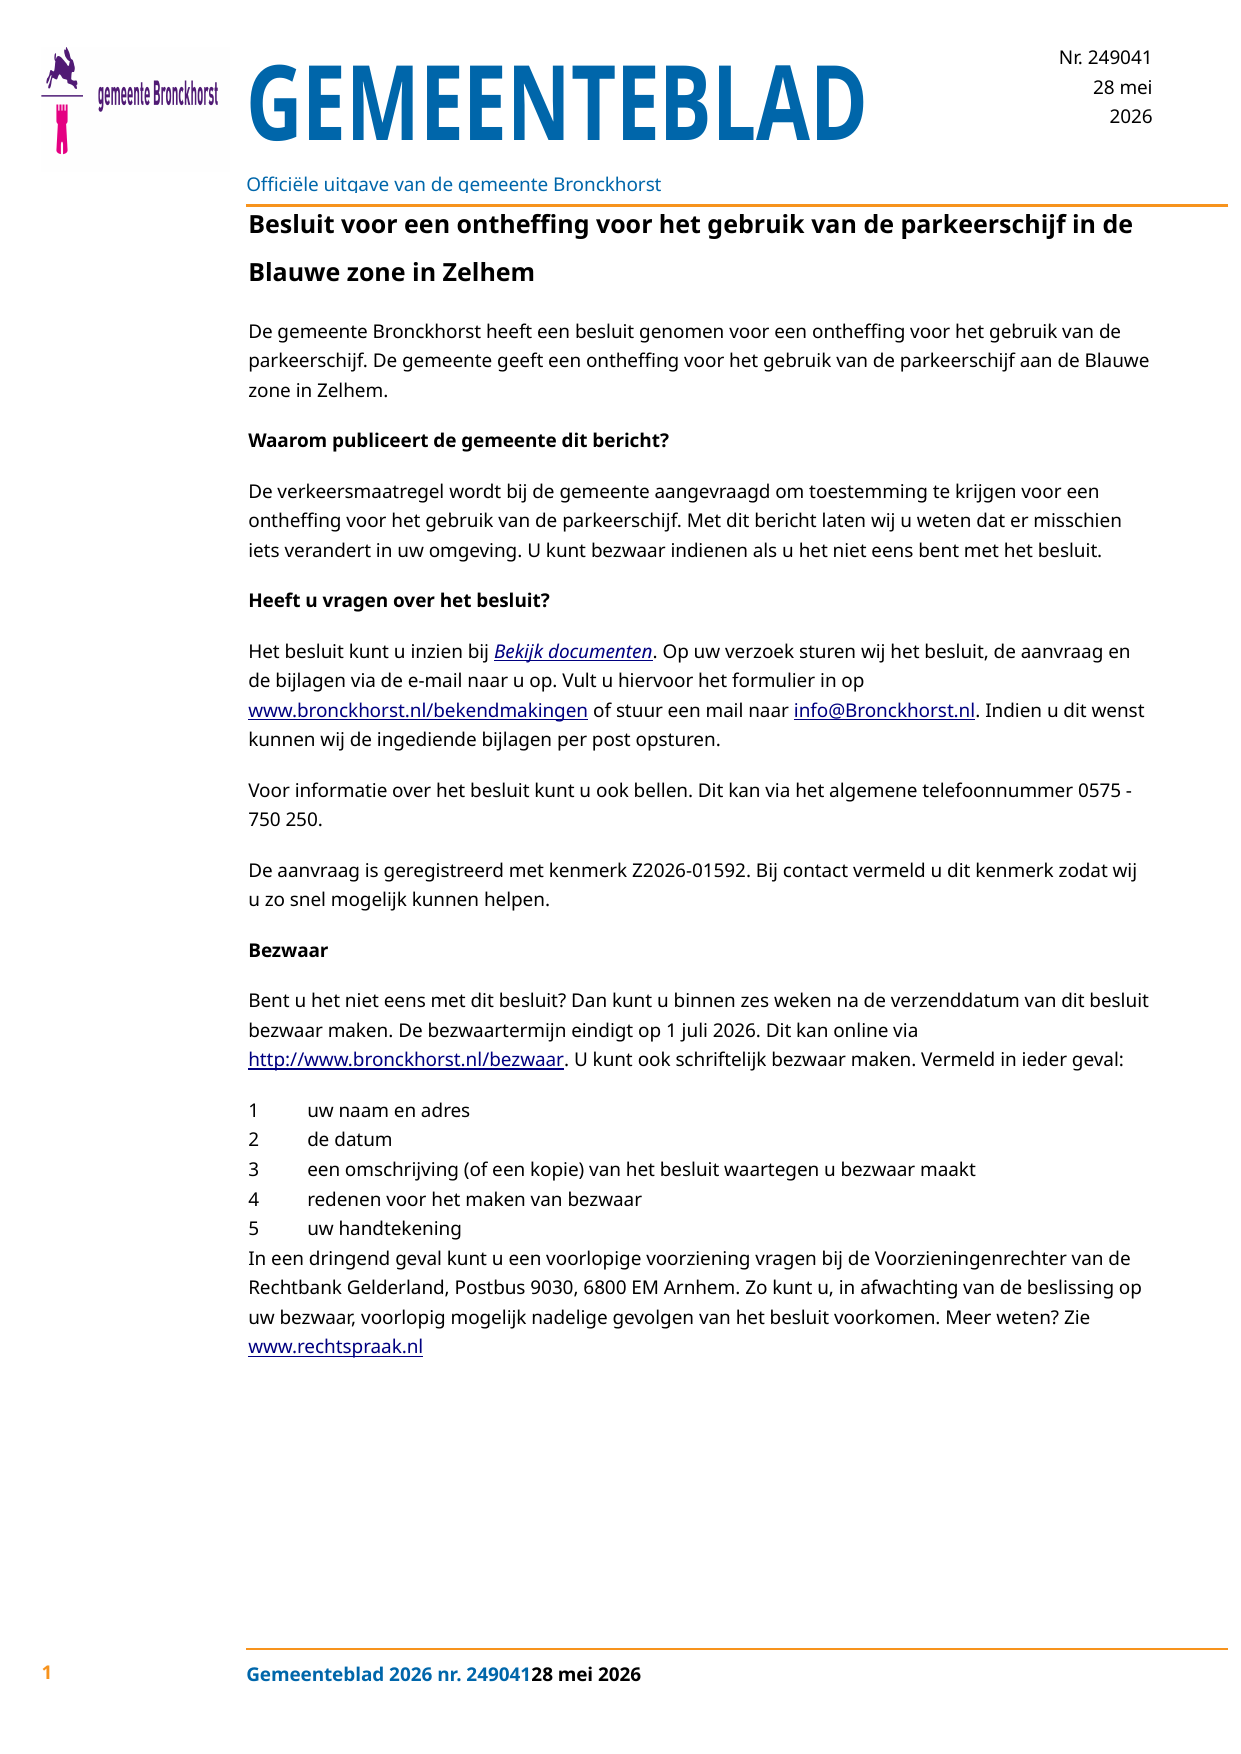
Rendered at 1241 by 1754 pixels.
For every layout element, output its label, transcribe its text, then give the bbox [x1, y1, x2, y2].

list een omschrijving (of een kopie) van het besluit waartegen u bezwaar maakt [248, 1156, 1152, 1182]
text Waarom publiceert de gemeente dit bericht? [248, 427, 1152, 453]
text Bezwaar [248, 937, 1152, 963]
list uw naam en adres [248, 1097, 1152, 1123]
list de datum [248, 1127, 1152, 1152]
picture [41, 47, 231, 172]
list uw handtekening [248, 1215, 1152, 1241]
text De aanvraag is geregistreerd met kenmerk Z2026-01592. Bij contact vermeld u dit kenmerk zodat wij u zo snel mogelijk kunnen helpen. [248, 857, 1152, 912]
list redenen voor het maken van bezwaar [248, 1186, 1152, 1212]
text Het besluit kunt u inzien bij Bekijk documenten. Op uw verzoek sturen wij het besluit, de aanvraag en de bijlagen via de e-mail naar u op. Vult u hiervoor het formulier in op www.bronckhorst.nl/bekendmakingen of stuur een mail naar info@Bronckhorst.nl. Indien u dit wenst kunnen wij de ingediende bijlagen per post opsturen. [248, 638, 1152, 752]
text Heeft u vragen over het besluit? [248, 587, 1152, 613]
text Voor informatie over het besluit kunt u ook bellen. Dit kan via het algemene telefoonnummer 0575 - 750 250. [248, 777, 1152, 832]
text Besluit voor een ontheffing voor het gebruik van de parkeerschijf in de Blauwe zone in Zelhem [248, 207, 1152, 288]
text In een dringend geval kunt u een voorlopige voorziening vragen bij de Voorzieningenrechter van de Rechtbank Gelderland, Postbus 9030, 6800 EM Arnhem. Zo kunt u, in afwachting van de beslissing op uw bezwaar, voorlopig mogelijk nadelige gevolgen van het besluit voorkomen. Meer weten? Zie www.rechtspraak.nl [248, 1245, 1152, 1359]
text Bent u het niet eens met dit besluit? Dan kunt u binnen zes weken na de verzenddatum van dit besluit bezwaar maken. De bezwaartermijn eindigt op 1 juli 2026. Dit kan online via http://www.bronckhorst.nl/bezwaar. U kunt ook schriftelijk bezwaar maken. Vermeld in ieder geval: [248, 987, 1152, 1072]
text De verkeersmaatregel wordt bij de gemeente aangevraagd om toestemming te krijgen voor een ontheffing voor het gebruik van de parkeerschijf. Met dit bericht laten wij u weten dat er misschien iets verandert in uw omgeving. U kunt bezwaar indienen als u het niet eens bent met het besluit. [248, 478, 1152, 563]
text De gemeente Bronckhorst heeft een besluit genomen voor een ontheffing voor het gebruik van de parkeerschijf. De gemeente geeft een ontheffing voor het gebruik van de parkeerschijf aan de Blauwe zone in Zelhem. [248, 318, 1152, 403]
